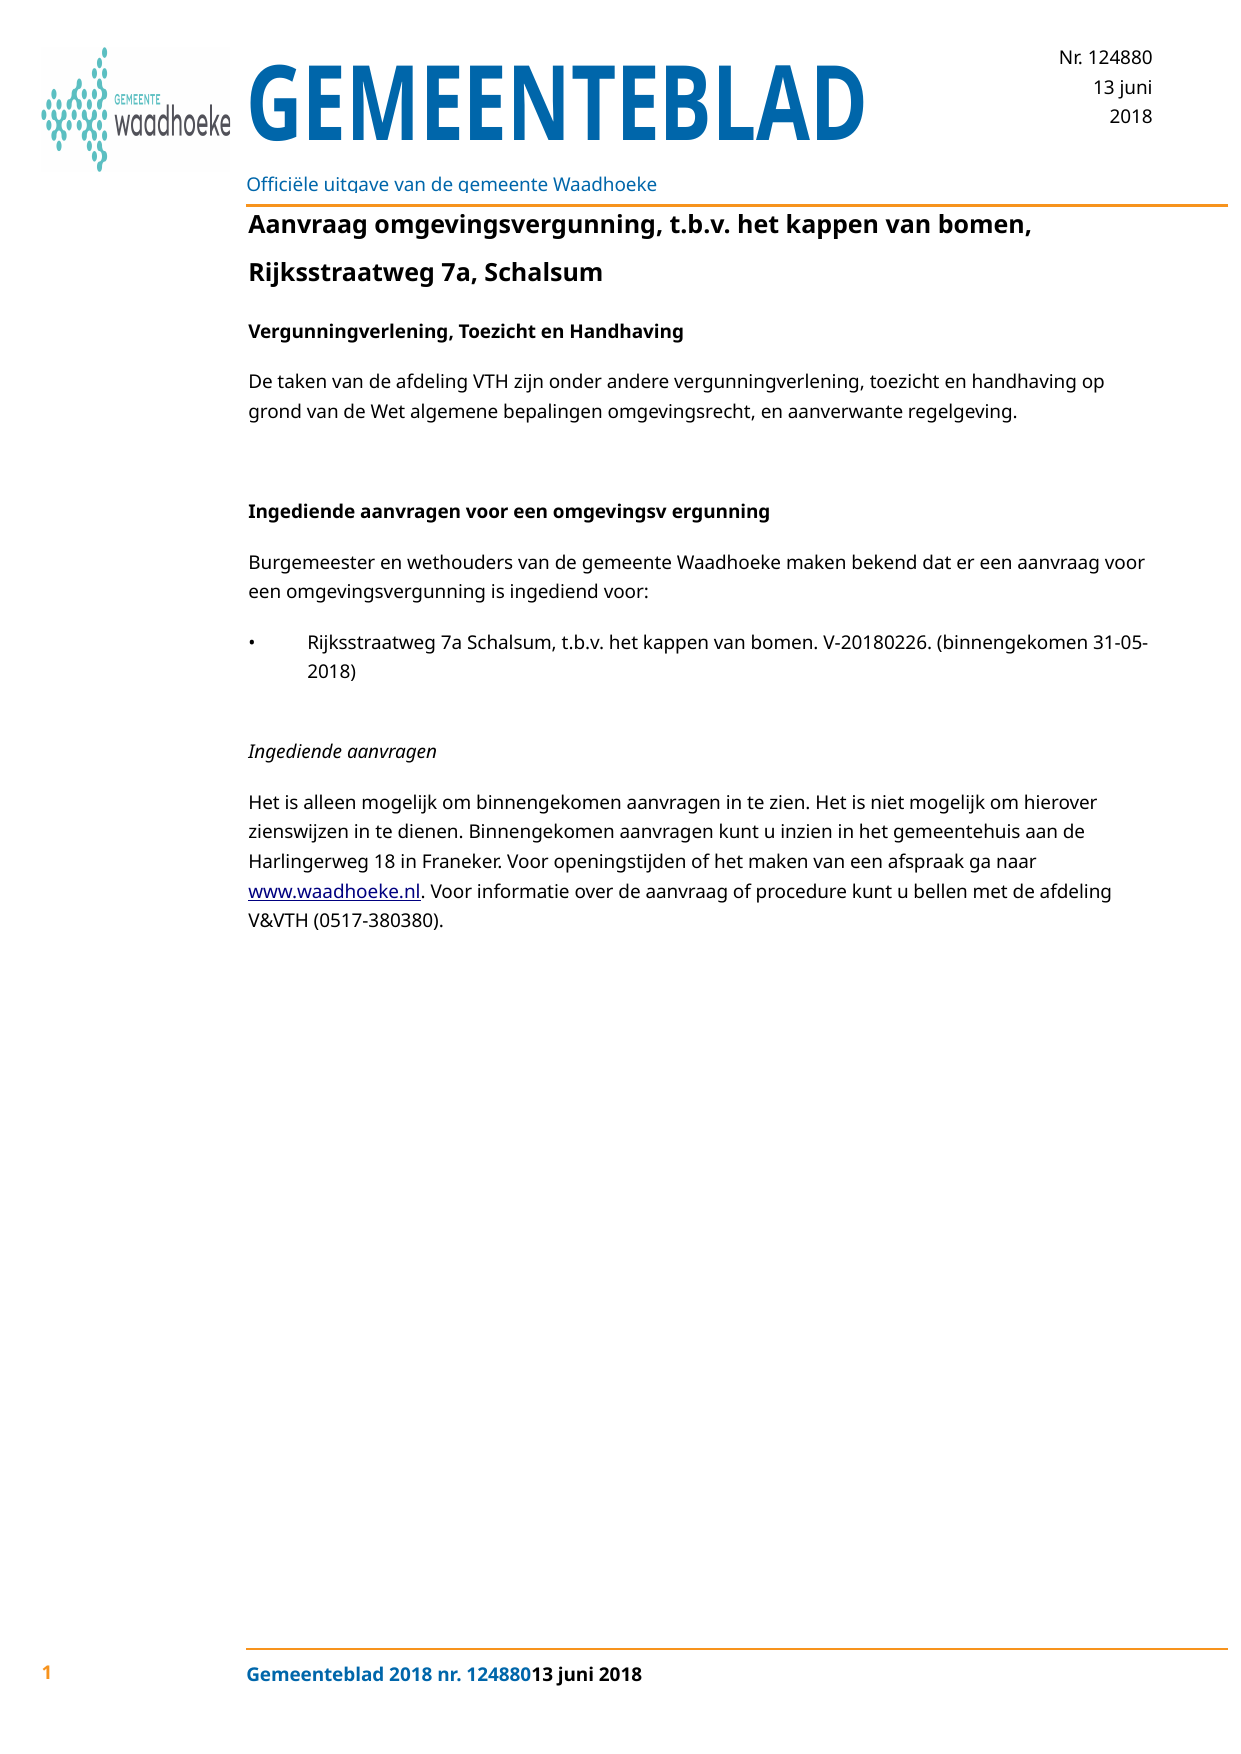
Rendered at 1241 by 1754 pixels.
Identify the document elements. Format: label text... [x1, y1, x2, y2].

text Vergunningverlening, Toezicht en Handhaving [248, 318, 1152, 344]
list Rijksstraatweg 7a Schalsum, t.b.v. het kappen van bomen. V-20180226. (binnengekomen 31-05-2018) [248, 629, 1152, 684]
text Het is alleen mogelijk om binnengekomen aanvragen in te zien. Het is niet mogelijk om hierover zienswijzen in te dienen. Binnengekomen aanvragen kunt u inzien in het gemeentehuis aan de Harlingerweg 18 in Franeker. Voor openingstijden of het maken van een afspraak ga naar www.waadhoeke.nl. Voor informatie over de aanvraag of procedure kunt u bellen met de afdeling V&VTH (0517-380380). [248, 789, 1152, 933]
text Ingediende aanvragen [248, 739, 1152, 764]
picture [41, 47, 231, 172]
text Ingediende aanvragen voor een omgevingsv ergunning [248, 499, 1152, 524]
text De taken van de afdeling VTH zijn onder andere vergunningverlening, toezicht en handhaving op grond van de Wet algemene bepalingen omgevingsrecht, en aanverwante regelgeving. [248, 368, 1152, 424]
text Burgemeester en wethouders van de gemeente Waadhoeke maken bekend dat er een aanvraag voor een omgevingsvergunning is ingediend voor: [248, 549, 1152, 604]
text Aanvraag omgevingsvergunning, t.b.v. het kappen van bomen, Rijksstraatweg 7a, Schalsum [248, 207, 1152, 288]
